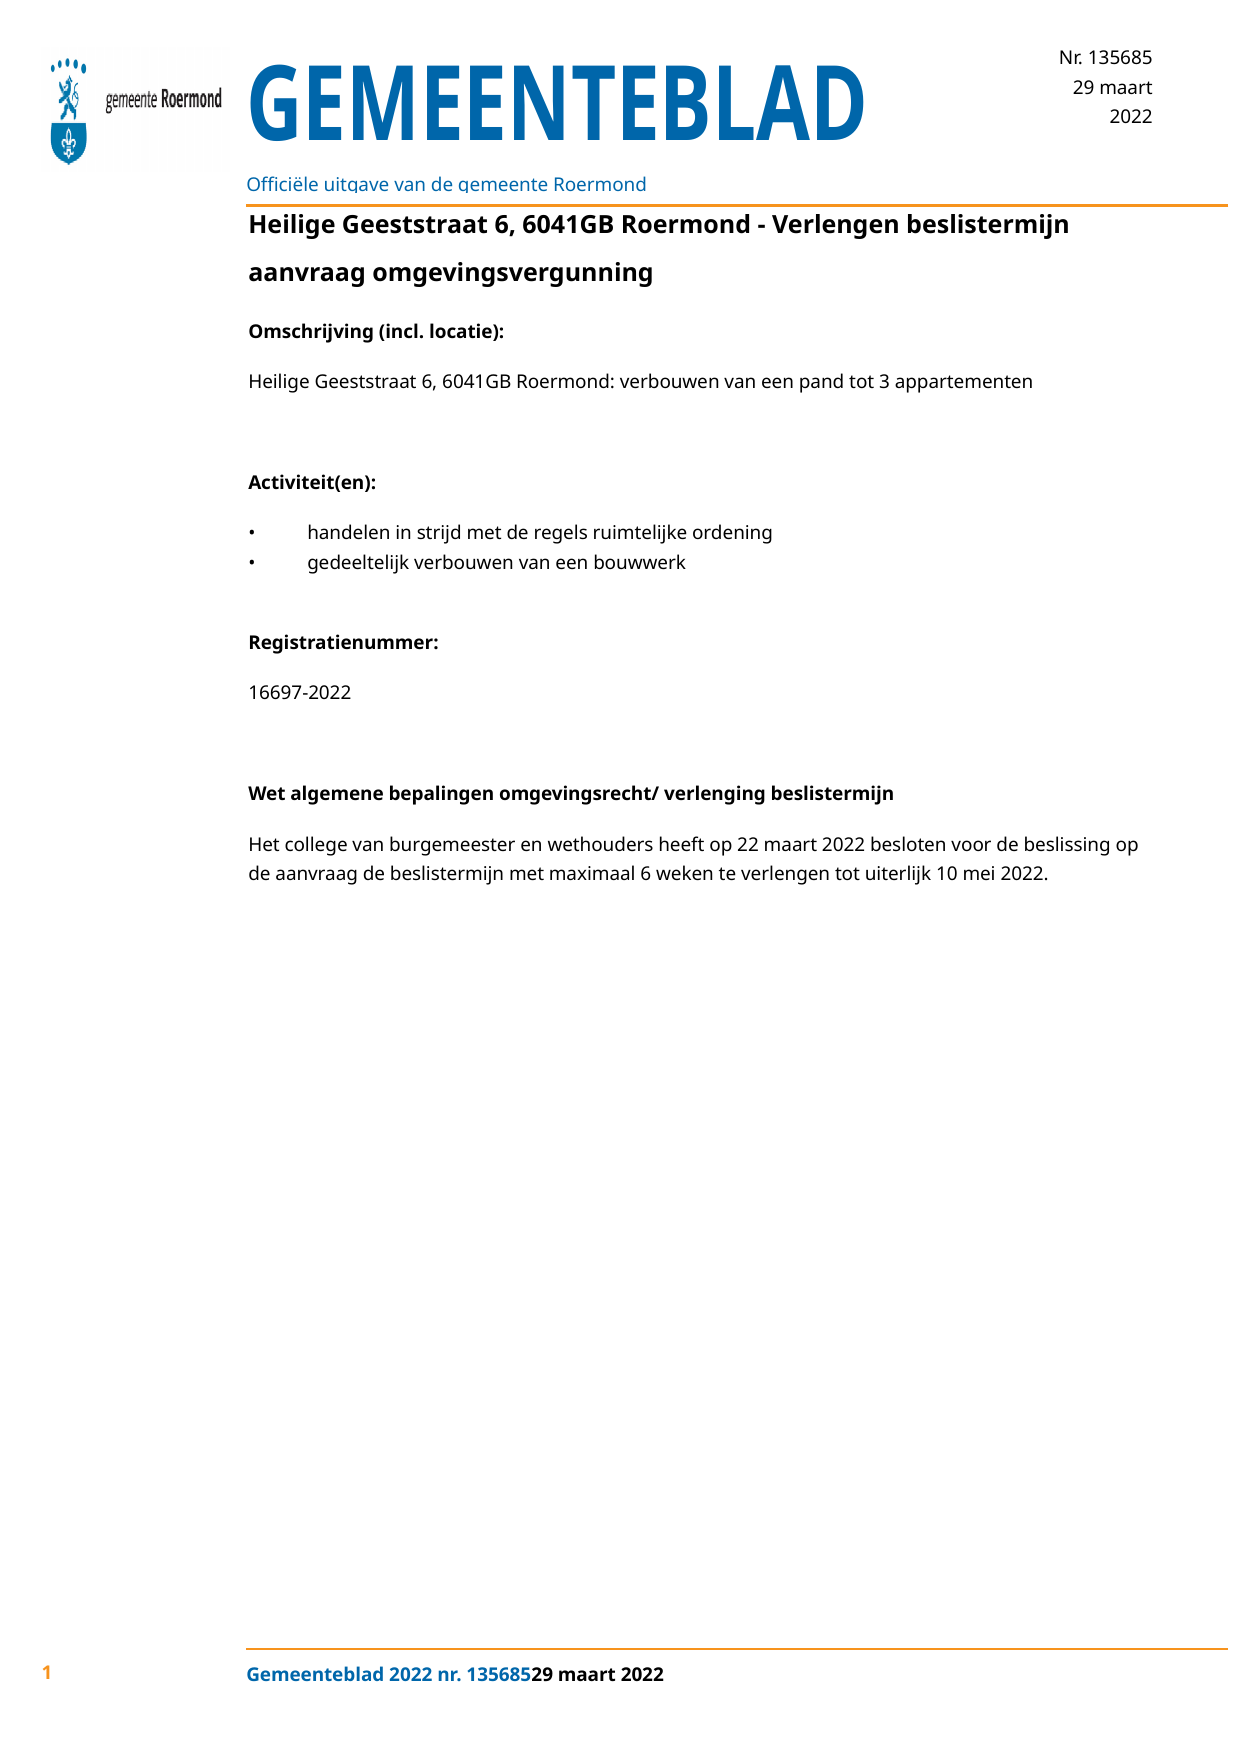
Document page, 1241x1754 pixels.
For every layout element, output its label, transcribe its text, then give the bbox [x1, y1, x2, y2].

picture [41, 47, 231, 172]
list handelen in strijd met de regels ruimtelijke ordening [248, 519, 1152, 545]
text 16697-2022 [248, 679, 1152, 705]
text Wet algemene bepalingen omgevingsrecht/ verlenging beslistermijn [248, 780, 1152, 806]
text Heilige Geeststraat 6, 6041GB Roermond - Verlengen beslistermijn aanvraag omgevingsvergunning [248, 207, 1152, 288]
text Activiteit(en): [248, 469, 1152, 495]
text Het college van burgemeester en wethouders heeft op 22 maart 2022 besloten voor de beslissing op de aanvraag de beslistermijn met maximaal 6 weken te verlengen tot uiterlijk 10 mei 2022. [248, 831, 1152, 886]
text Omschrijving (incl. locatie): [248, 318, 1152, 344]
text Registratienummer: [248, 629, 1152, 655]
text Heilige Geeststraat 6, 6041GB Roermond: verbouwen van een pand tot 3 appartementen [248, 368, 1152, 394]
list gedeeltelijk verbouwen van een bouwwerk [248, 549, 1152, 575]
